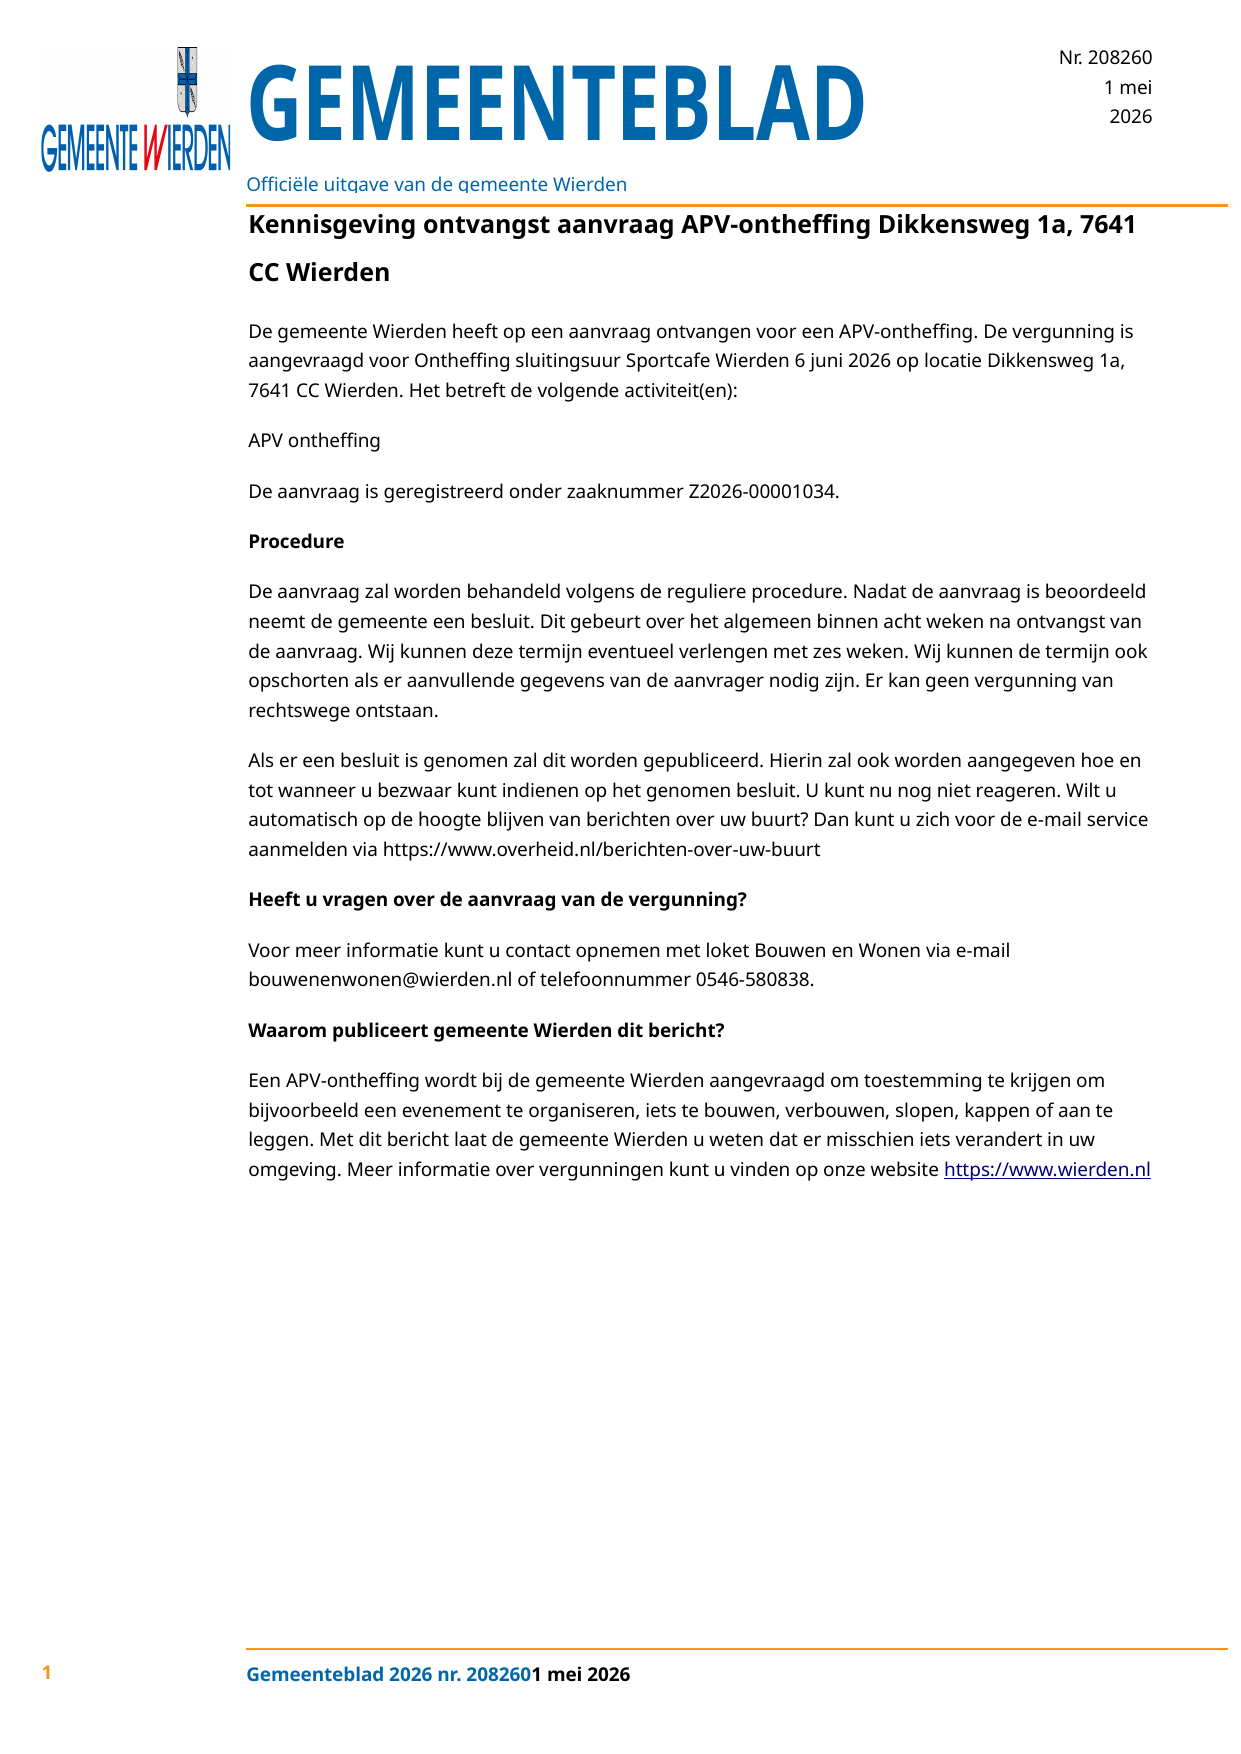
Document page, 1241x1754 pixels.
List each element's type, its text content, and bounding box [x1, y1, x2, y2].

text De gemeente Wierden heeft op een aanvraag ontvangen voor een APV-ontheffing. De vergunning is aangevraagd voor Ontheffing sluitingsuur Sportcafe Wierden 6 juni 2026 op locatie Dikkensweg 1a, 7641 CC Wierden. Het betreft de volgende activiteit(en): [248, 318, 1152, 403]
text Procedure [248, 528, 1152, 554]
text De aanvraag zal worden behandeld volgens de reguliere procedure. Nadat de aanvraag is beoordeeld neemt de gemeente een besluit. Dit gebeurt over het algemeen binnen acht weken na ontvangst van de aanvraag. Wij kunnen deze termijn eventueel verlengen met zes weken. Wij kunnen de termijn ook opschorten als er aanvullende gegevens van de aanvrager nodig zijn. Er kan geen vergunning van rechtswege ontstaan. [248, 579, 1152, 723]
text Voor meer informatie kunt u contact opnemen met loket Bouwen en Wonen via e-mail bouwenenwonen@wierden.nl of telefoonnummer 0546-580838. [248, 937, 1152, 992]
text De aanvraag is geregistreerd onder zaaknummer Z2026-00001034. [248, 478, 1152, 504]
text Als er een besluit is genomen zal dit worden gepubliceerd. Hierin zal ook worden aangegeven hoe en tot wanneer u bezwaar kunt indienen op het genomen besluit. U kunt nu nog niet reageren. Wilt u automatisch op de hoogte blijven van berichten over uw buurt? Dan kunt u zich voor de e-mail service aanmelden via https://www.overheid.nl/berichten-over-uw-buurt [248, 747, 1152, 862]
text Waarom publiceert gemeente Wierden dit bericht? [248, 1017, 1152, 1043]
text APV ontheffing [248, 427, 1152, 453]
text Kennisgeving ontvangst aanvraag APV-ontheffing Dikkensweg 1a, 7641 CC Wierden [248, 207, 1152, 288]
text Een APV-ontheffing wordt bij de gemeente Wierden aangevraagd om toestemming te krijgen om bijvoorbeeld een evenement te organiseren, iets te bouwen, verbouwen, slopen, kappen of aan te leggen. Met dit bericht laat de gemeente Wierden u weten dat er misschien iets verandert in uw omgeving. Meer informatie over vergunningen kunt u vinden op onze website https://www.wierden.nl [248, 1067, 1152, 1182]
picture [41, 47, 231, 172]
text Heeft u vragen over de aanvraag van de vergunning? [248, 887, 1152, 912]
